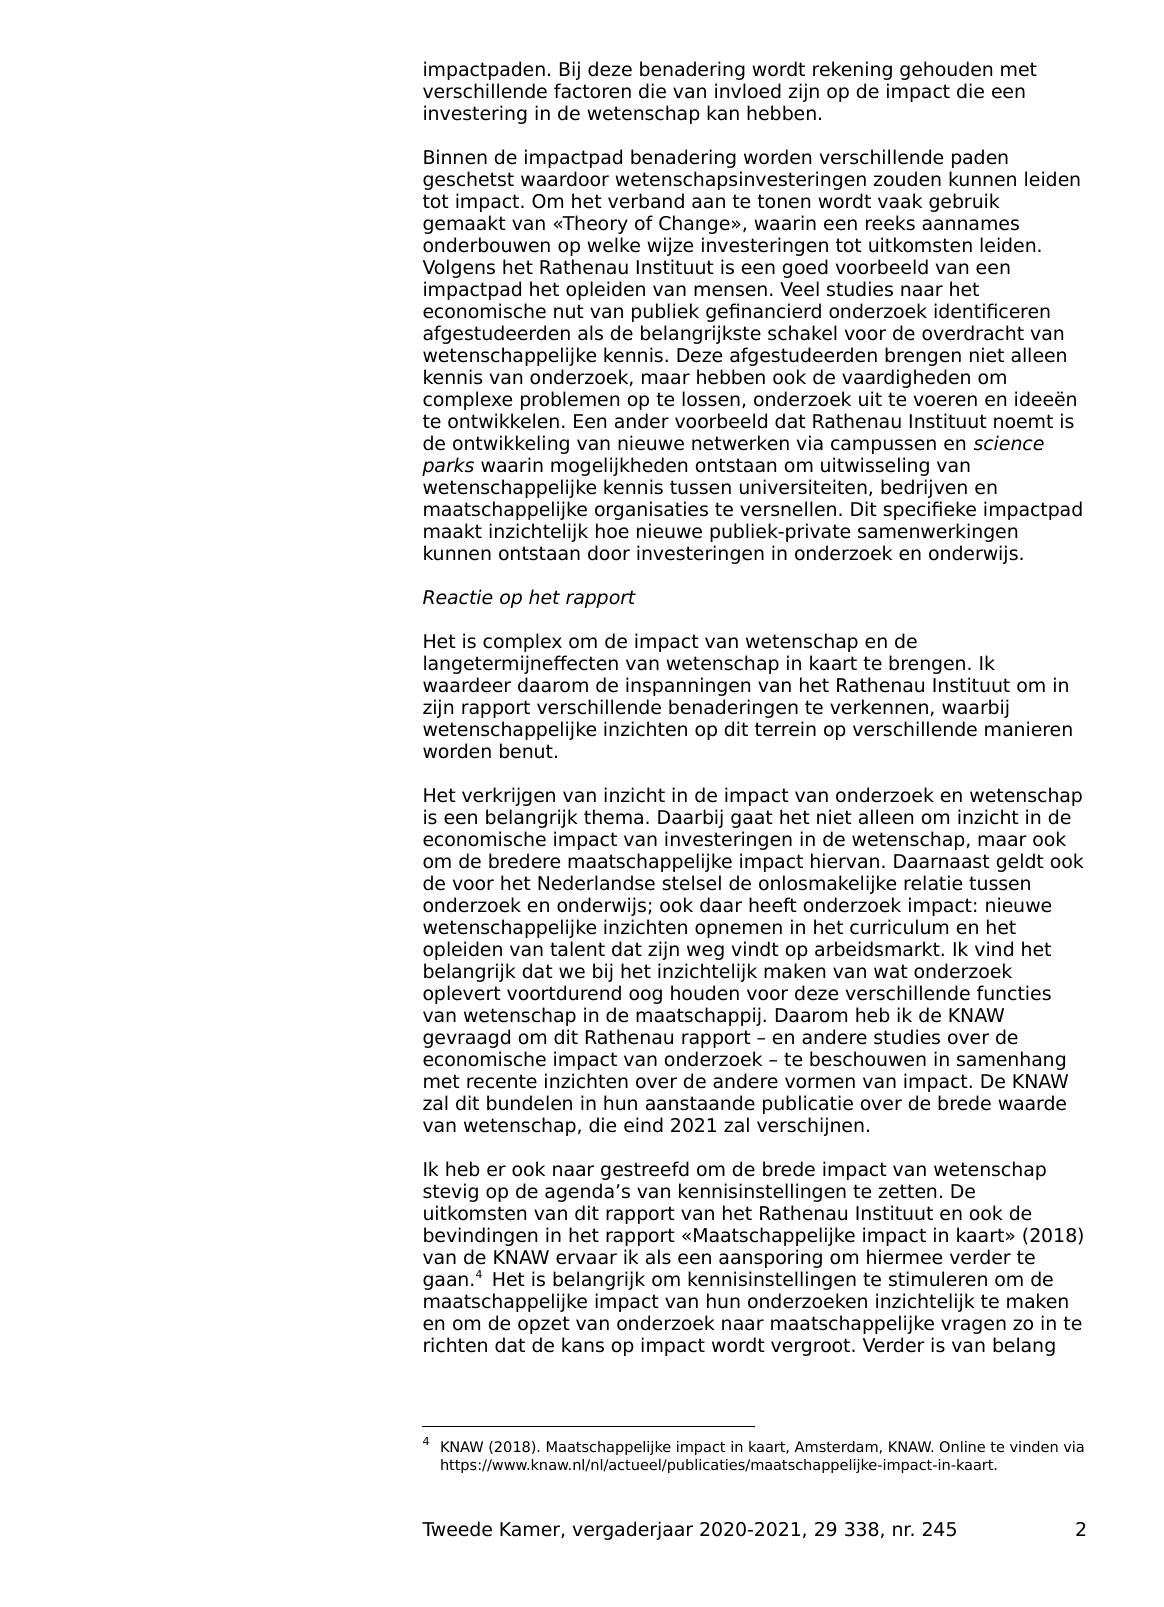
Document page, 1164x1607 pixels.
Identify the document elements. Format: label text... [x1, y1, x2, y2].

text Het is complex om de impact van wetenschap en de langetermijneffecten van wetenschap in kaart te brengen. Ik waardeer daarom de inspanningen van het Rathenau Instituut om in zijn rapport verschillende benaderingen te verkennen, waarbij wetenschappelijke inzichten op dit terrein op verschillende manieren worden benut. [422, 631, 1087, 763]
text impactpaden. Bij deze benadering wordt rekening gehouden met verschillende factoren die van invloed zijn op de impact die een investering in de wetenschap kan hebben. [422, 59, 1087, 125]
subtitle Reactie op het rapport [422, 587, 1087, 609]
text Ik heb er ook naar gestreefd om de brede impact van wetenschap stevig op de agenda’s van kennisinstellingen te zetten. De uitkomsten van dit rapport van het Rathenau Instituut en ook de bevindingen in het rapport «Maatschappelijke impact in kaart» (2018) van de KNAW ervaar ik als een aansporing om hiermee verder te gaan. Het is belangrijk om kennisinstellingen te stimuleren om de maatschappelijke impact van hun onderzoeken inzichtelijk te maken en om de opzet van onderzoek naar maatschappelijke vragen zo in te richten dat de kans op impact wordt vergroot. Verder is van belang [422, 1159, 1087, 1357]
text KNAW (2018). Maatschappelijke impact in kaart, Amsterdam, KNAW. Online te vinden via https://www.knaw.nl/nl/actueel/publicaties/maatschappelijke-impact-in-kaart. [422, 1435, 1087, 1474]
text Het verkrijgen van inzicht in de impact van onderzoek en wetenschap is een belangrijk thema. Daarbij gaat het niet alleen om inzicht in de economische impact van investeringen in de wetenschap, maar ook om de bredere maatschappelijke impact hiervan. Daarnaast geldt ook de voor het Nederlandse stelsel de onlosmakelijke relatie tussen onderzoek en onderwijs; ook daar heeft onderzoek impact: nieuwe wetenschappelijke inzichten opnemen in het curriculum en het opleiden van talent dat zijn weg vindt op arbeidsmarkt. Ik vind het belangrijk dat we bij het inzichtelijk maken van wat onderzoek oplevert voortdurend oog houden voor deze verschillende functies van wetenschap in de maatschappij. Daarom heb ik de KNAW gevraagd om dit Rathenau rapport – en andere studies over de economische impact van onderzoek – te beschouwen in samenhang met recente inzichten over de andere vormen van impact. De KNAW zal dit bundelen in hun aanstaande publicatie over de brede waarde van wetenschap, die eind 2021 zal verschijnen. [422, 785, 1087, 1137]
text Binnen de impactpad benadering worden verschillende paden geschetst waardoor wetenschapsinvesteringen zouden kunnen leiden tot impact. Om het verband aan te tonen wordt vaak gebruik gemaakt van «Theory of Change», waarin een reeks aannames onderbouwen op welke wijze investeringen tot uitkomsten leiden. Volgens het Rathenau Instituut is een goed voorbeeld van een impactpad het opleiden van mensen. Veel studies naar het economische nut van publiek gefinancierd onderzoek identificeren afgestudeerden als de belangrijkste schakel voor de overdracht van wetenschappelijke kennis. Deze afgestudeerden brengen niet alleen kennis van onderzoek, maar hebben ook de vaardigheden om complexe problemen op te lossen, onderzoek uit te voeren en ideeën te ontwikkelen. Een ander voorbeeld dat Rathenau Instituut noemt is de ontwikkeling van nieuwe netwerken via campussen en science parks waarin mogelijkheden ontstaan om uitwisseling van wetenschappelijke kennis tussen universiteiten, bedrijven en maatschappelijke organisaties te versnellen. Dit specifieke impactpad maakt inzichtelijk hoe nieuwe publiek-private samenwerkingen kunnen ontstaan door investeringen in onderzoek en onderwijs. [422, 147, 1087, 565]
